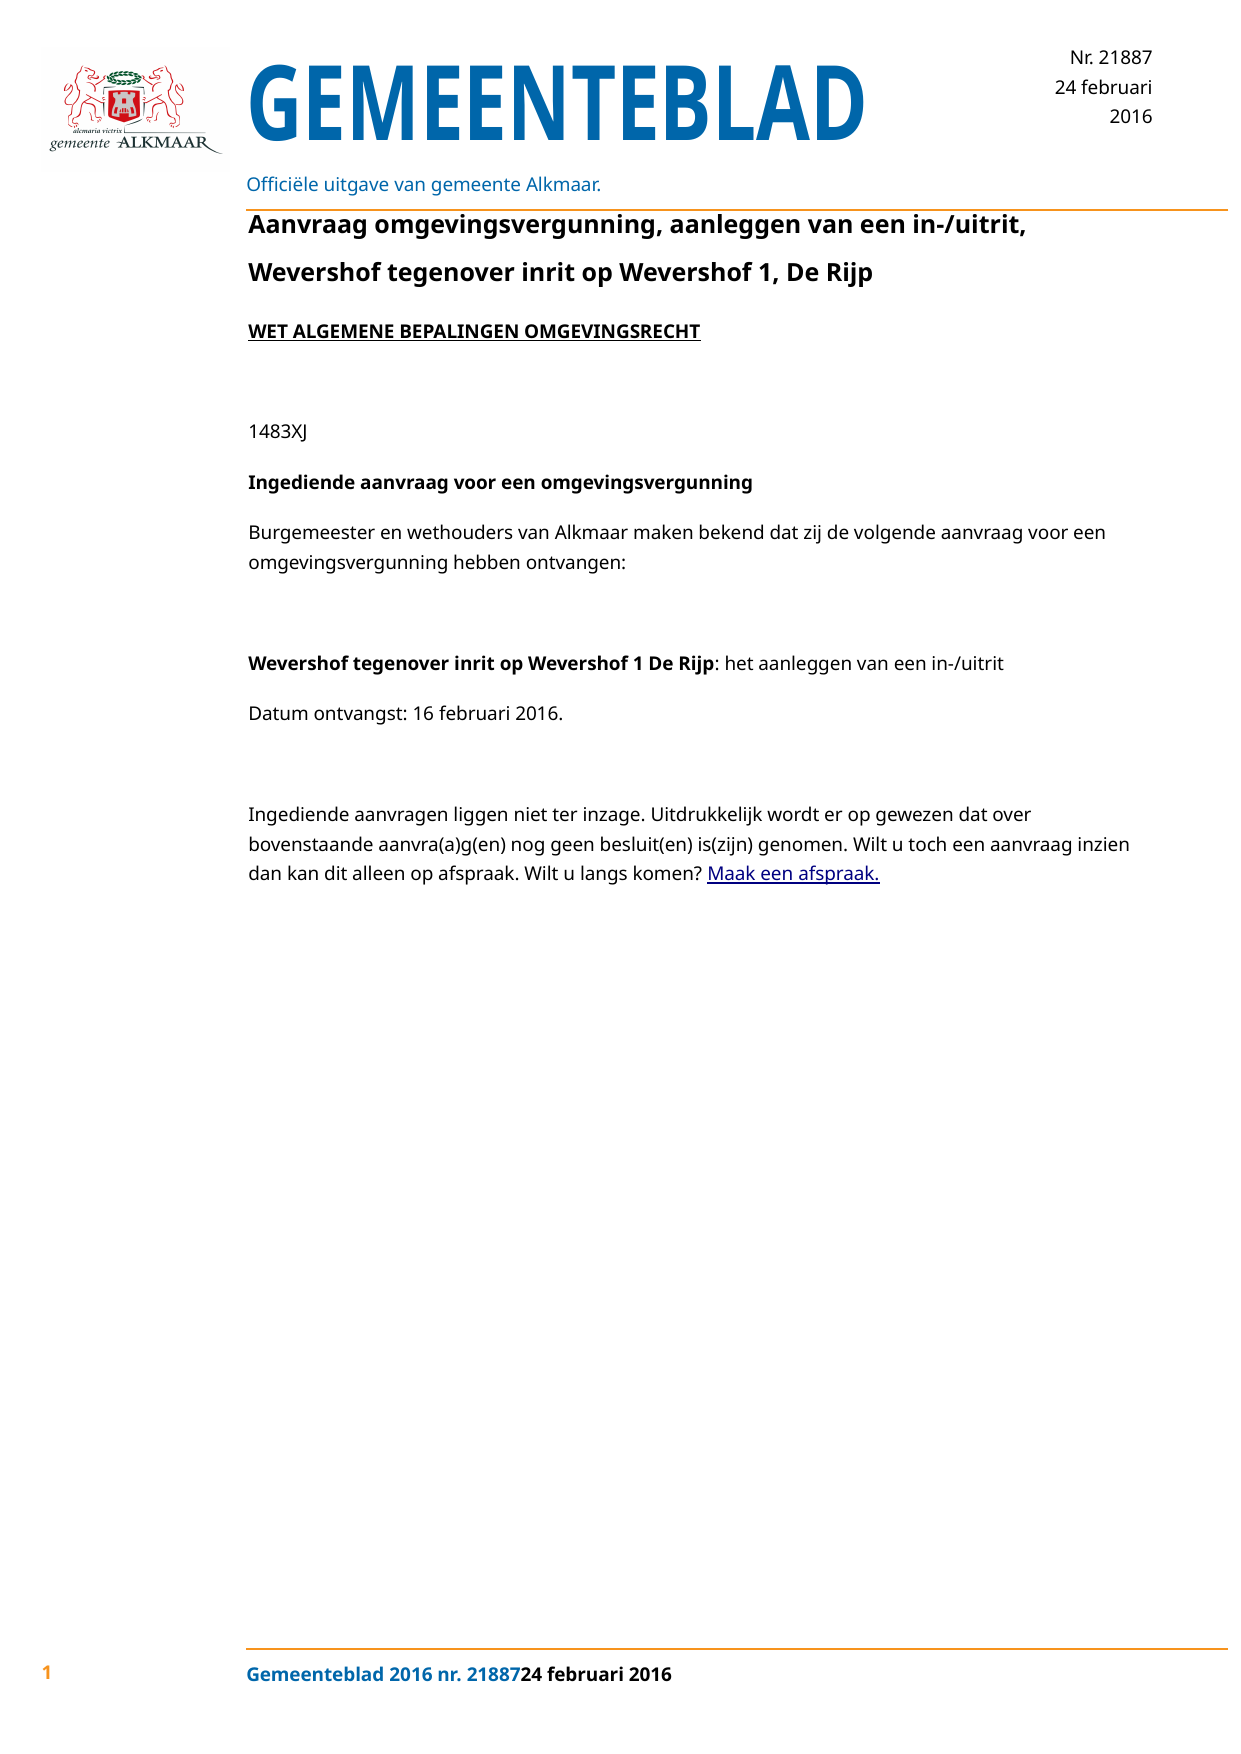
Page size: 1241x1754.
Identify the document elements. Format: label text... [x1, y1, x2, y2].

text Ingediende aanvraag voor een omgevingsvergunning [248, 469, 1152, 495]
text Ingediende aanvragen liggen niet ter inzage. Uitdrukkelijk wordt er op gewezen dat over bovenstaande aanvra(a)g(en) nog geen besluit(en) is(zijn) genomen. Wilt u toch een aanvraag inzien dan kan dit alleen op afspraak. Wilt u langs komen? Maak een afspraak. [248, 801, 1152, 886]
text Aanvraag omgevingsvergunning, aanleggen van een in-/uitrit, Wevershof tegenover inrit op Wevershof 1, De Rijp [248, 211, 1152, 288]
text 1483XJ [248, 419, 1152, 444]
text Datum ontvangst: 16 februari 2016. [248, 700, 1152, 726]
text Wevershof tegenover inrit op Wevershof 1 De Rijp: het aanleggen van een in-/uitrit [248, 650, 1152, 676]
text WET ALGEMENE BEPALINGEN OMGEVINGSRECHT [248, 318, 1152, 344]
text Burgemeester en wethouders van Alkmaar maken bekend dat zij de volgende aanvraag voor een omgevingsvergunning hebben ontvangen: [248, 519, 1152, 575]
picture [41, 47, 231, 172]
